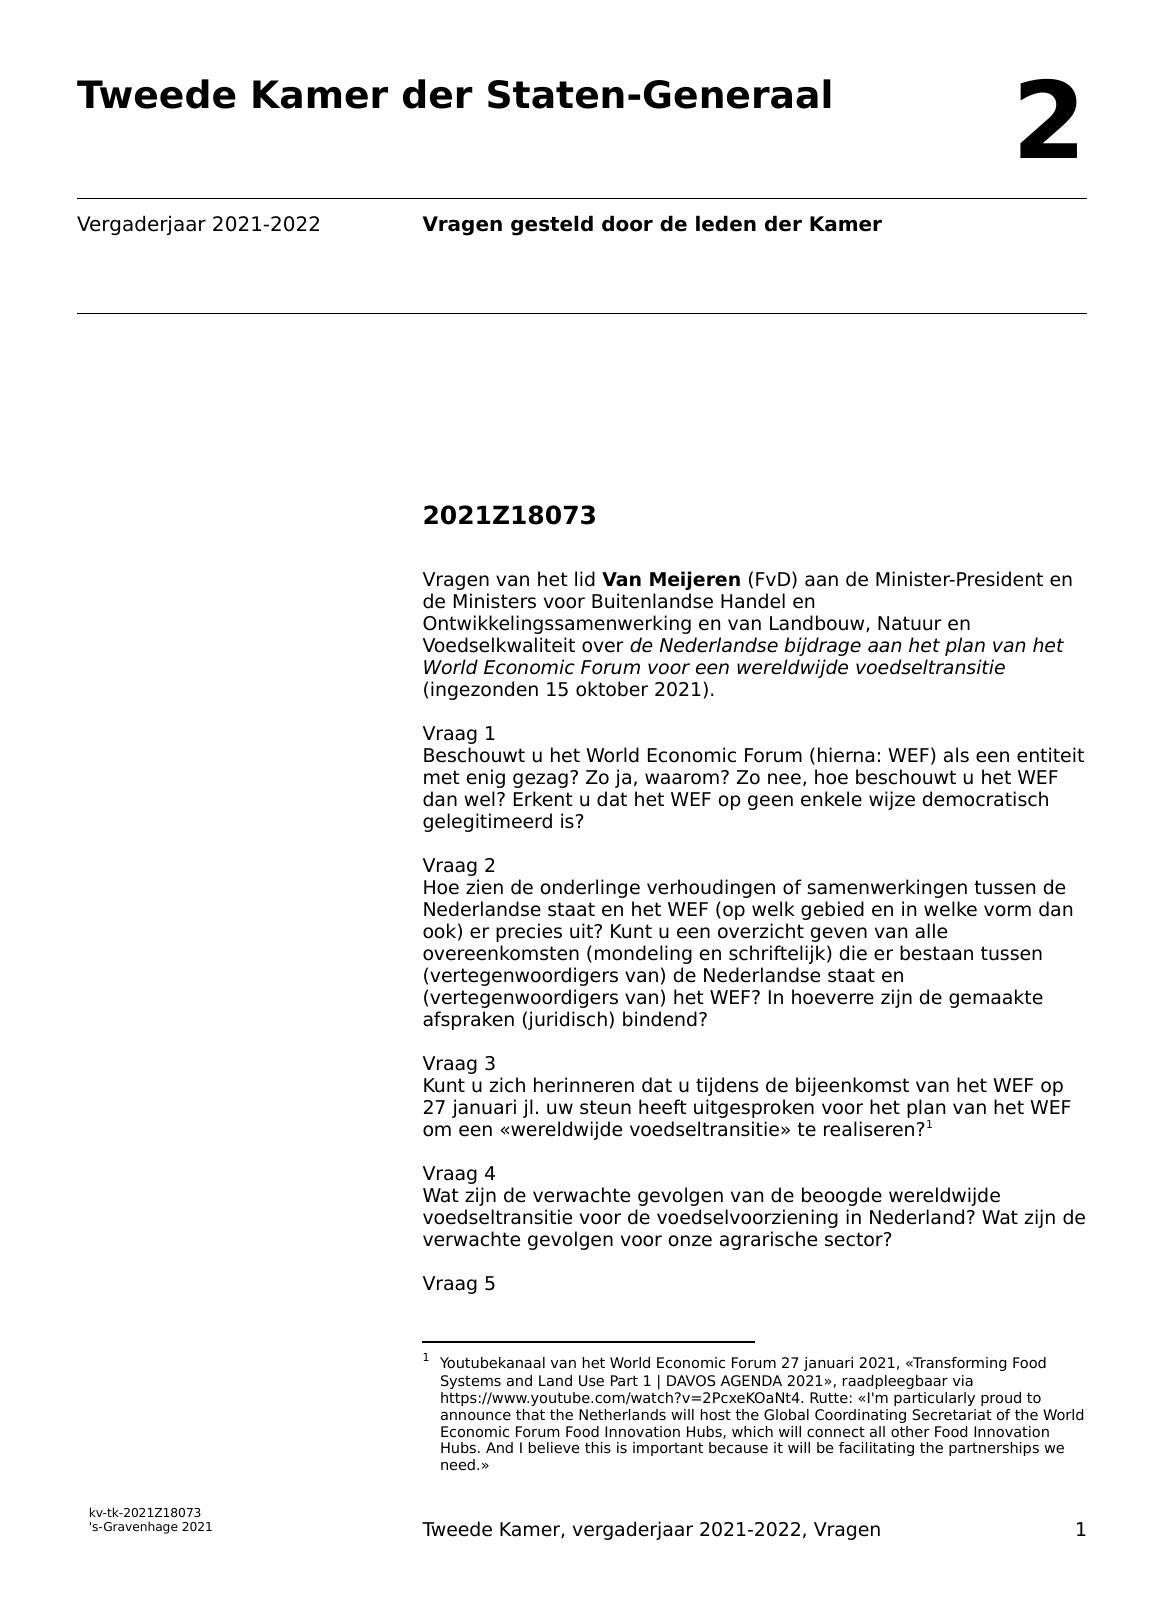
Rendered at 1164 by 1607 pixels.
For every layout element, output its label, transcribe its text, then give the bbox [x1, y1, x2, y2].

text Youtubekanaal van het World Economic Forum 27 januari 2021, «Transforming Food Systems and Land Use Part 1 | DAVOS AGENDA 2021», raadpleegbaar via https://www.youtube.com/watch?v=2PcxeKOaNt4. Rutte: «I'm particularly proud to announce that the Netherlands will host the Global Coordinating Secretariat of the World Economic Forum Food Innovation Hubs, which will connect all other Food Innovation Hubs. And I believe this is important because it will be facilitating the partnerships we need.» [422, 1351, 1087, 1474]
text Vraag 3 [422, 1053, 1087, 1075]
table_cell Vragen gesteld door de leden der Kamer [422, 199, 1087, 313]
table_header Tweede Kamer der Staten-Generaal [77, 59, 886, 198]
text Vraag 4 [422, 1163, 1087, 1185]
text Beschouwt u het World Economic Forum (hierna: WEF) als een entiteit met enig gezag? Zo ja, waarom? Zo nee, hoe beschouwt u het WEF dan wel? Erkent u dat het WEF op geen enkele wijze democratisch gelegitimeerd is? [422, 745, 1087, 833]
text Vraag 1 [422, 723, 1087, 745]
text 's-Gravenhage 2021 [88, 1520, 323, 1534]
text kv-tk-2021Z18073 [88, 1506, 323, 1520]
text Vragen van het lid Van Meijeren (FvD) aan de Minister-President en de Ministers voor Buitenlandse Handel en Ontwikkelingssamenwerking en van Landbouw, Natuur en Voedselkwaliteit over de Nederlandse bijdrage aan het plan van het World Economic Forum voor een wereldwijde voedseltransitie (ingezonden 15 oktober 2021). [422, 569, 1087, 701]
text 2021Z18073 [422, 501, 1087, 531]
table_header 2 [886, 59, 1087, 198]
text Vraag 2 [422, 855, 1087, 877]
table_cell Vergaderjaar 2021-2022 [77, 199, 422, 313]
text Vraag 5 [422, 1273, 1087, 1295]
text Kunt u zich herinneren dat u tijdens de bijeenkomst van het WEF op 27 januari jl. uw steun heeft uitgesproken voor het plan van het WEF om een «wereldwijde voedseltransitie» te realiseren? [422, 1075, 1087, 1141]
text Wat zijn de verwachte gevolgen van de beoogde wereldwijde voedseltransitie voor de voedselvoorziening in Nederland? Wat zijn de verwachte gevolgen voor onze agrarische sector? [422, 1185, 1087, 1251]
text Hoe zien de onderlinge verhoudingen of samenwerkingen tussen de Nederlandse staat en het WEF (op welk gebied en in welke vorm dan ook) er precies uit? Kunt u een overzicht geven van alle overeenkomsten (mondeling en schriftelijk) die er bestaan tussen (vertegenwoordigers van) de Nederlandse staat en (vertegenwoordigers van) het WEF? In hoeverre zijn de gemaakte afspraken (juridisch) bindend? [422, 877, 1087, 1031]
